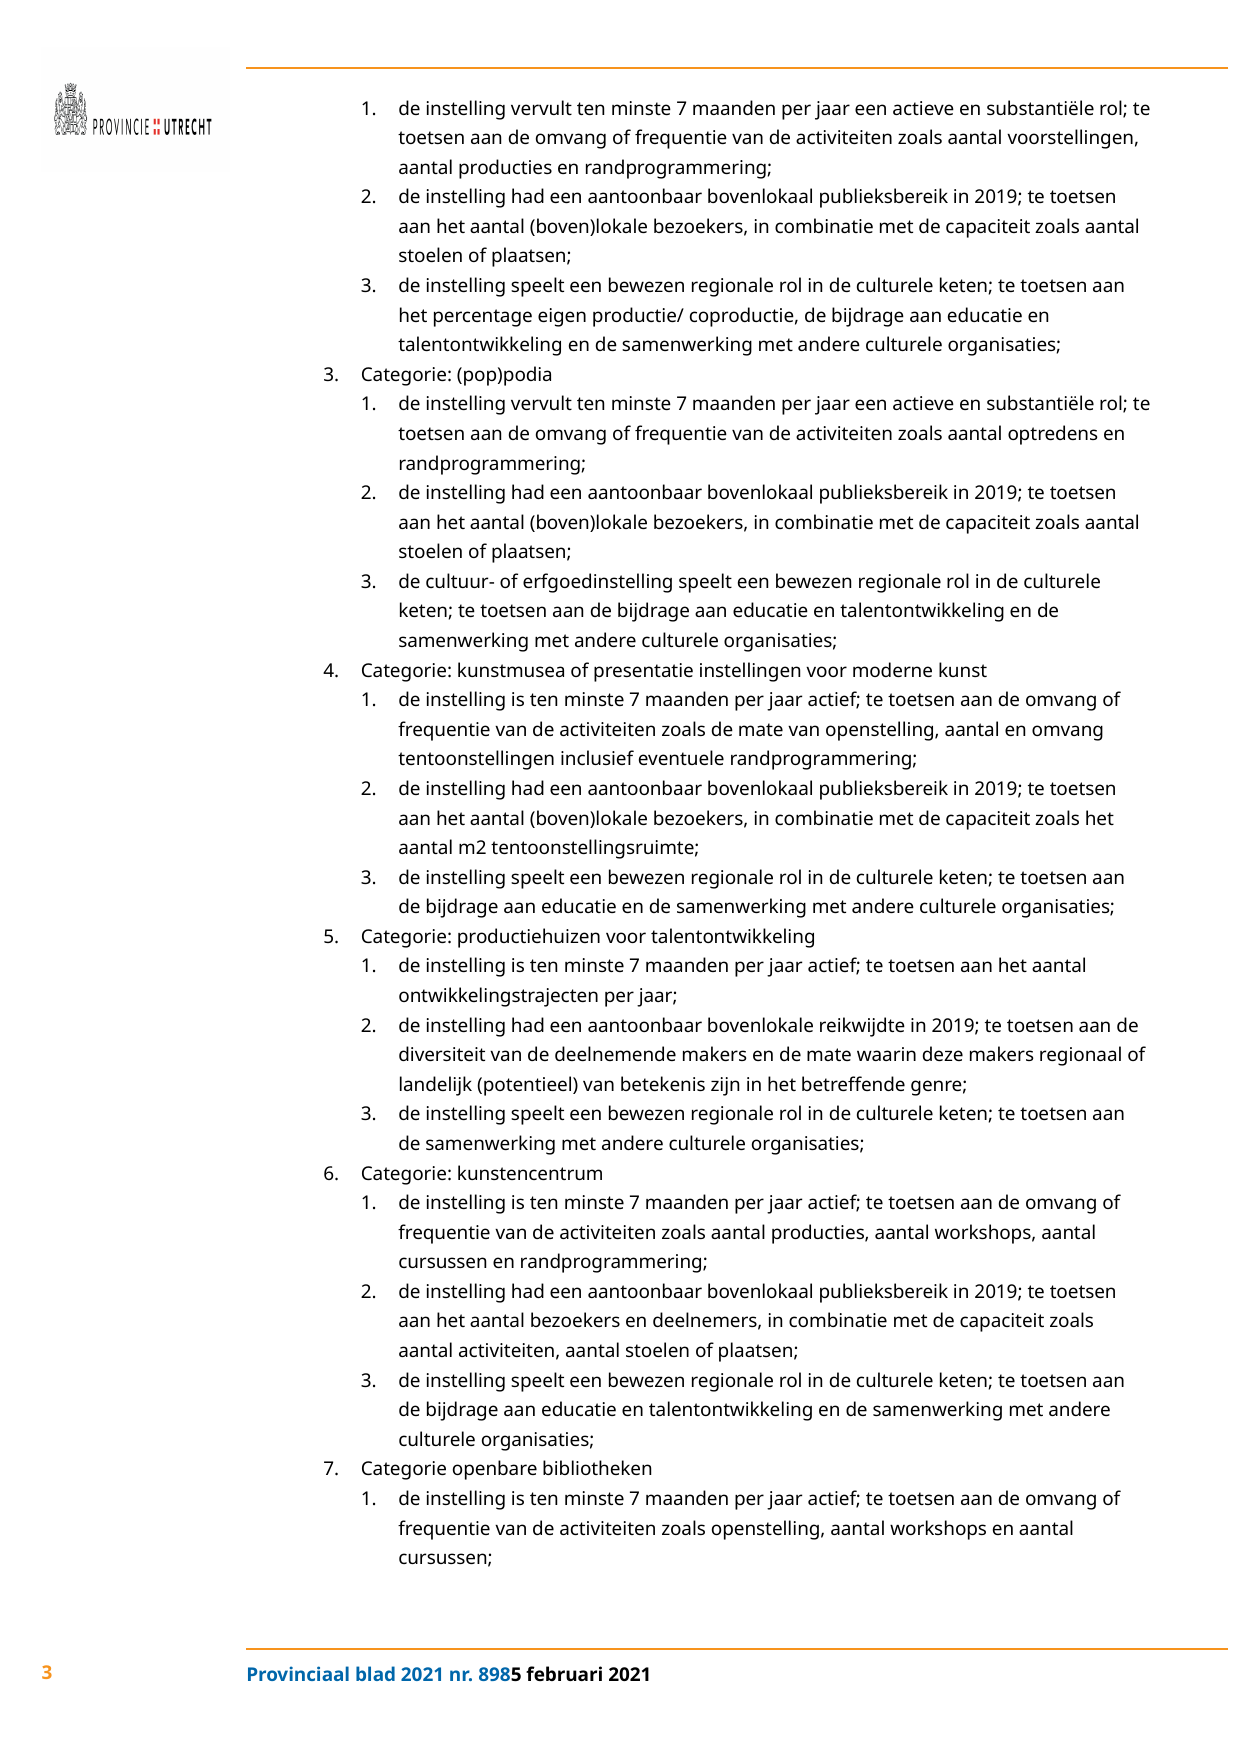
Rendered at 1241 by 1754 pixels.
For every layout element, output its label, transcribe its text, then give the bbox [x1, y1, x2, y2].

list Categorie: (pop)podia [323, 361, 1152, 387]
list de instelling had een aantoonbaar bovenlokaal publieksbereik in 2019; te toetsen aan het aantal bezoekers en deelnemers, in combinatie met de capaciteit zoals aantal activiteiten, aantal stoelen of plaatsen; [361, 1278, 1152, 1363]
list de instelling is ten minste 7 maanden per jaar actief; te toetsen aan het aantal ontwikkelingstrajecten per jaar; [361, 953, 1152, 1008]
list de cultuur- of erfgoedinstelling speelt een bewezen regionale rol in de culturele keten; te toetsen aan de bijdrage aan educatie en talentontwikkeling en de samenwerking met andere culturele organisaties; [361, 568, 1152, 653]
list de instelling vervult ten minste 7 maanden per jaar een actieve en substantiële rol; te toetsen aan de omvang of frequentie van de activiteiten zoals aantal voorstellingen, aantal producties en randprogrammering; [361, 95, 1152, 180]
list de instelling speelt een bewezen regionale rol in de culturele keten; te toetsen aan het percentage eigen productie/ coproductie, de bijdrage aan educatie en talentontwikkeling en de samenwerking met andere culturele organisaties; [361, 272, 1152, 357]
list Categorie openbare bibliotheken [323, 1456, 1152, 1481]
list de instelling had een aantoonbaar bovenlokaal publieksbereik in 2019; te toetsen aan het aantal (boven)lokale bezoekers, in combinatie met de capaciteit zoals aantal stoelen of plaatsen; [361, 479, 1152, 564]
list de instelling is ten minste 7 maanden per jaar actief; te toetsen aan de omvang of frequentie van de activiteiten zoals de mate van openstelling, aantal en omvang tentoonstellingen inclusief eventuele randprogrammering; [361, 686, 1152, 771]
list de instelling vervult ten minste 7 maanden per jaar een actieve en substantiële rol; te toetsen aan de omvang of frequentie van de activiteiten zoals aantal optredens en randprogrammering; [361, 391, 1152, 476]
list Categorie: productiehuizen voor talentontwikkeling [323, 923, 1152, 949]
list de instelling speelt een bewezen regionale rol in de culturele keten; te toetsen aan de bijdrage aan educatie en de samenwerking met andere culturele organisaties; [361, 864, 1152, 919]
list de instelling had een aantoonbaar bovenlokale reikwijdte in 2019; te toetsen aan de diversiteit van de deelnemende makers en de mate waarin deze makers regionaal of landelijk (potentieel) van betekenis zijn in het betreffende genre; [361, 1012, 1152, 1097]
list de instelling speelt een bewezen regionale rol in de culturele keten; te toetsen aan de bijdrage aan educatie en talentontwikkeling en de samenwerking met andere culturele organisaties; [361, 1367, 1152, 1452]
list Categorie: kunstmusea of presentatie instellingen voor moderne kunst [323, 657, 1152, 683]
picture [41, 47, 231, 172]
list de instelling had een aantoonbaar bovenlokaal publieksbereik in 2019; te toetsen aan het aantal (boven)lokale bezoekers, in combinatie met de capaciteit zoals aantal stoelen of plaatsen; [361, 183, 1152, 268]
list de instelling had een aantoonbaar bovenlokaal publieksbereik in 2019; te toetsen aan het aantal (boven)lokale bezoekers, in combinatie met de capaciteit zoals het aantal m2 tentoonstellingsruimte; [361, 775, 1152, 860]
list Categorie: kunstencentrum [323, 1160, 1152, 1186]
list de instelling is ten minste 7 maanden per jaar actief; te toetsen aan de omvang of frequentie van de activiteiten zoals aantal producties, aantal workshops, aantal cursussen en randprogrammering; [361, 1189, 1152, 1274]
list de instelling is ten minste 7 maanden per jaar actief; te toetsen aan de omvang of frequentie van de activiteiten zoals openstelling, aantal workshops en aantal cursussen; [361, 1485, 1152, 1570]
list de instelling speelt een bewezen regionale rol in de culturele keten; te toetsen aan de samenwerking met andere culturele organisaties; [361, 1101, 1152, 1156]
